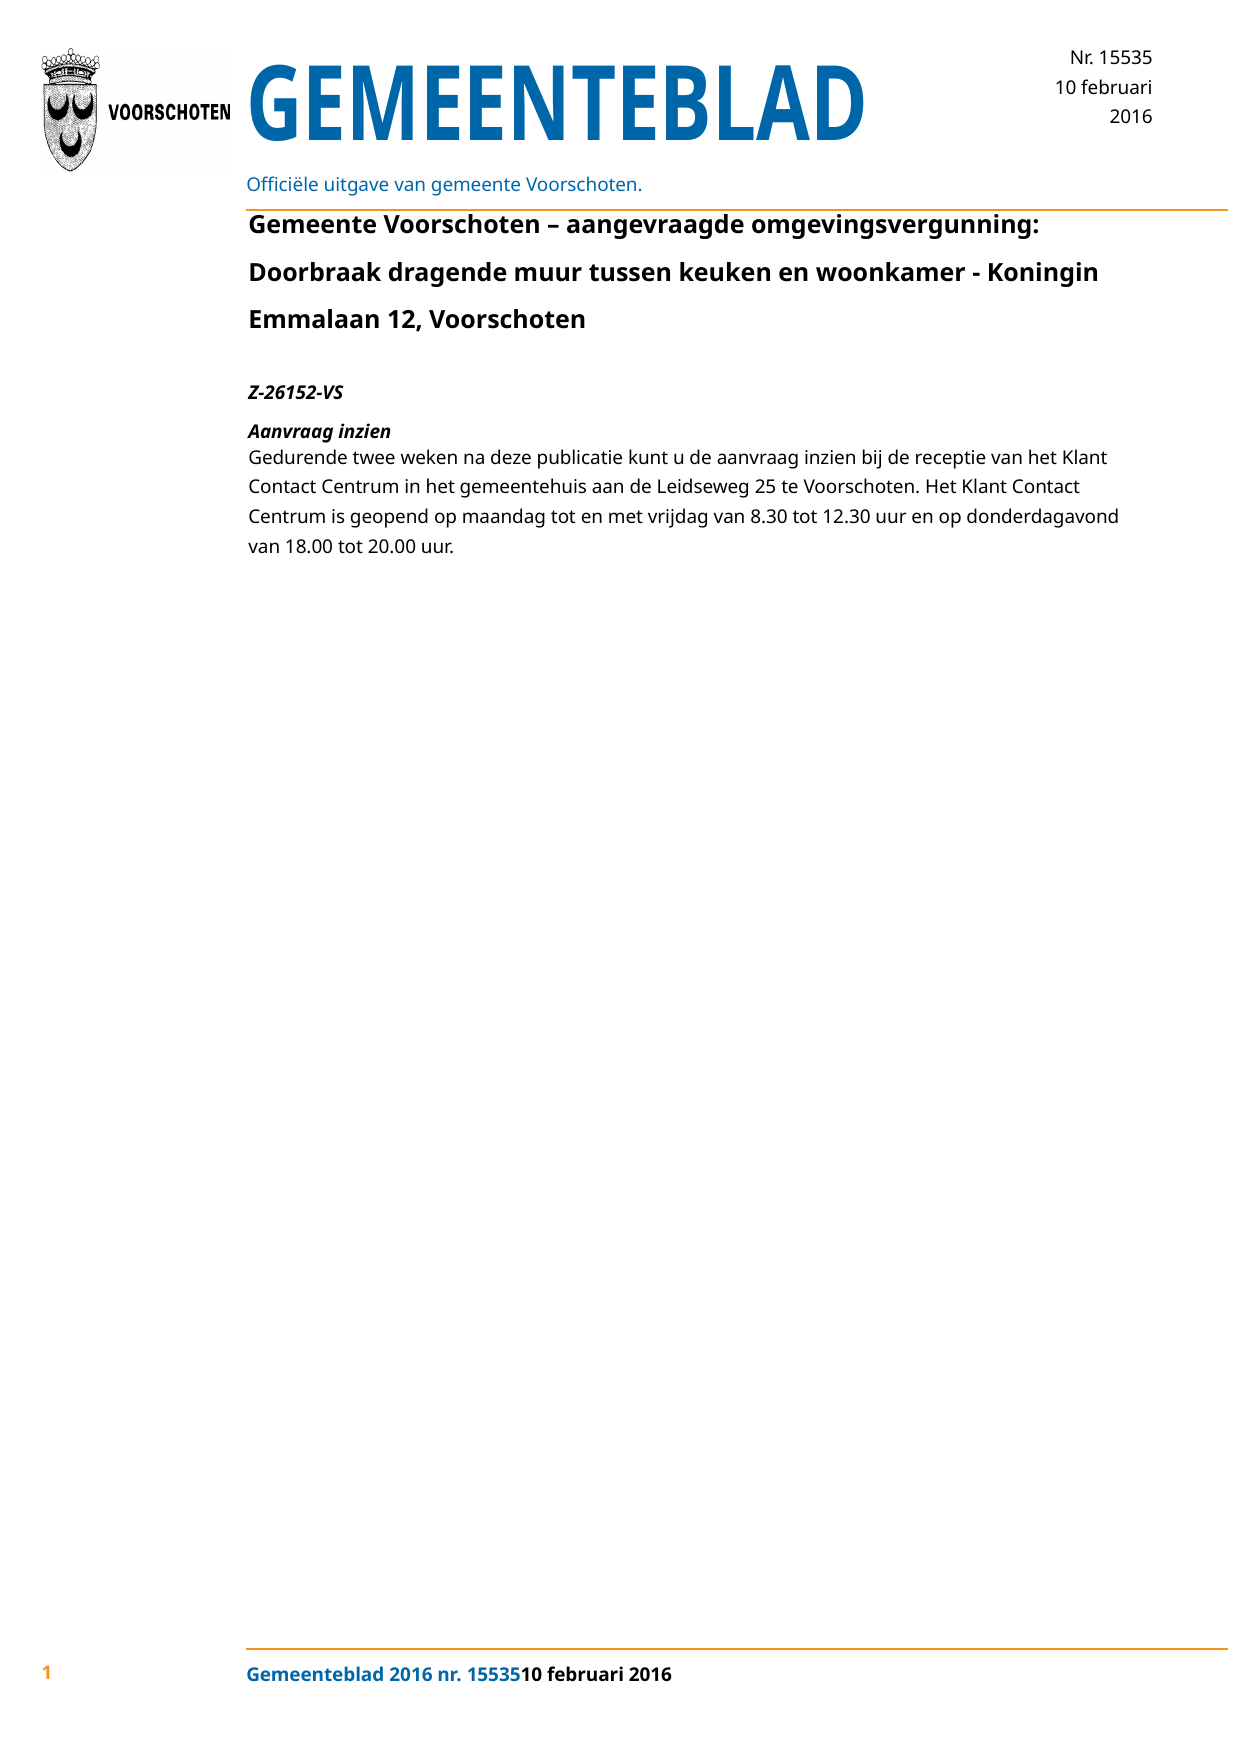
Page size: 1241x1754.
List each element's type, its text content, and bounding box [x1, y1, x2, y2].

text Gemeente Voorschoten – aangevraagde omgevingsvergunning: Doorbraak dragende muur tussen keuken en woonkamer - Koningin Emmalaan 12, Voorschoten [248, 211, 1152, 336]
text Z-26152-VS [248, 379, 1152, 405]
text Aanvraag inzien [248, 418, 1152, 444]
text Gedurende twee weken na deze publicatie kunt u de aanvraag inzien bij de receptie van het Klant Contact Centrum in het gemeentehuis aan de Leidseweg 25 te Voorschoten. Het Klant Contact Centrum is geopend op maandag tot en met vrijdag van 8.30 tot 12.30 uur en op donderdagavond van 18.00 tot 20.00 uur. [248, 444, 1152, 558]
picture [41, 47, 231, 172]
